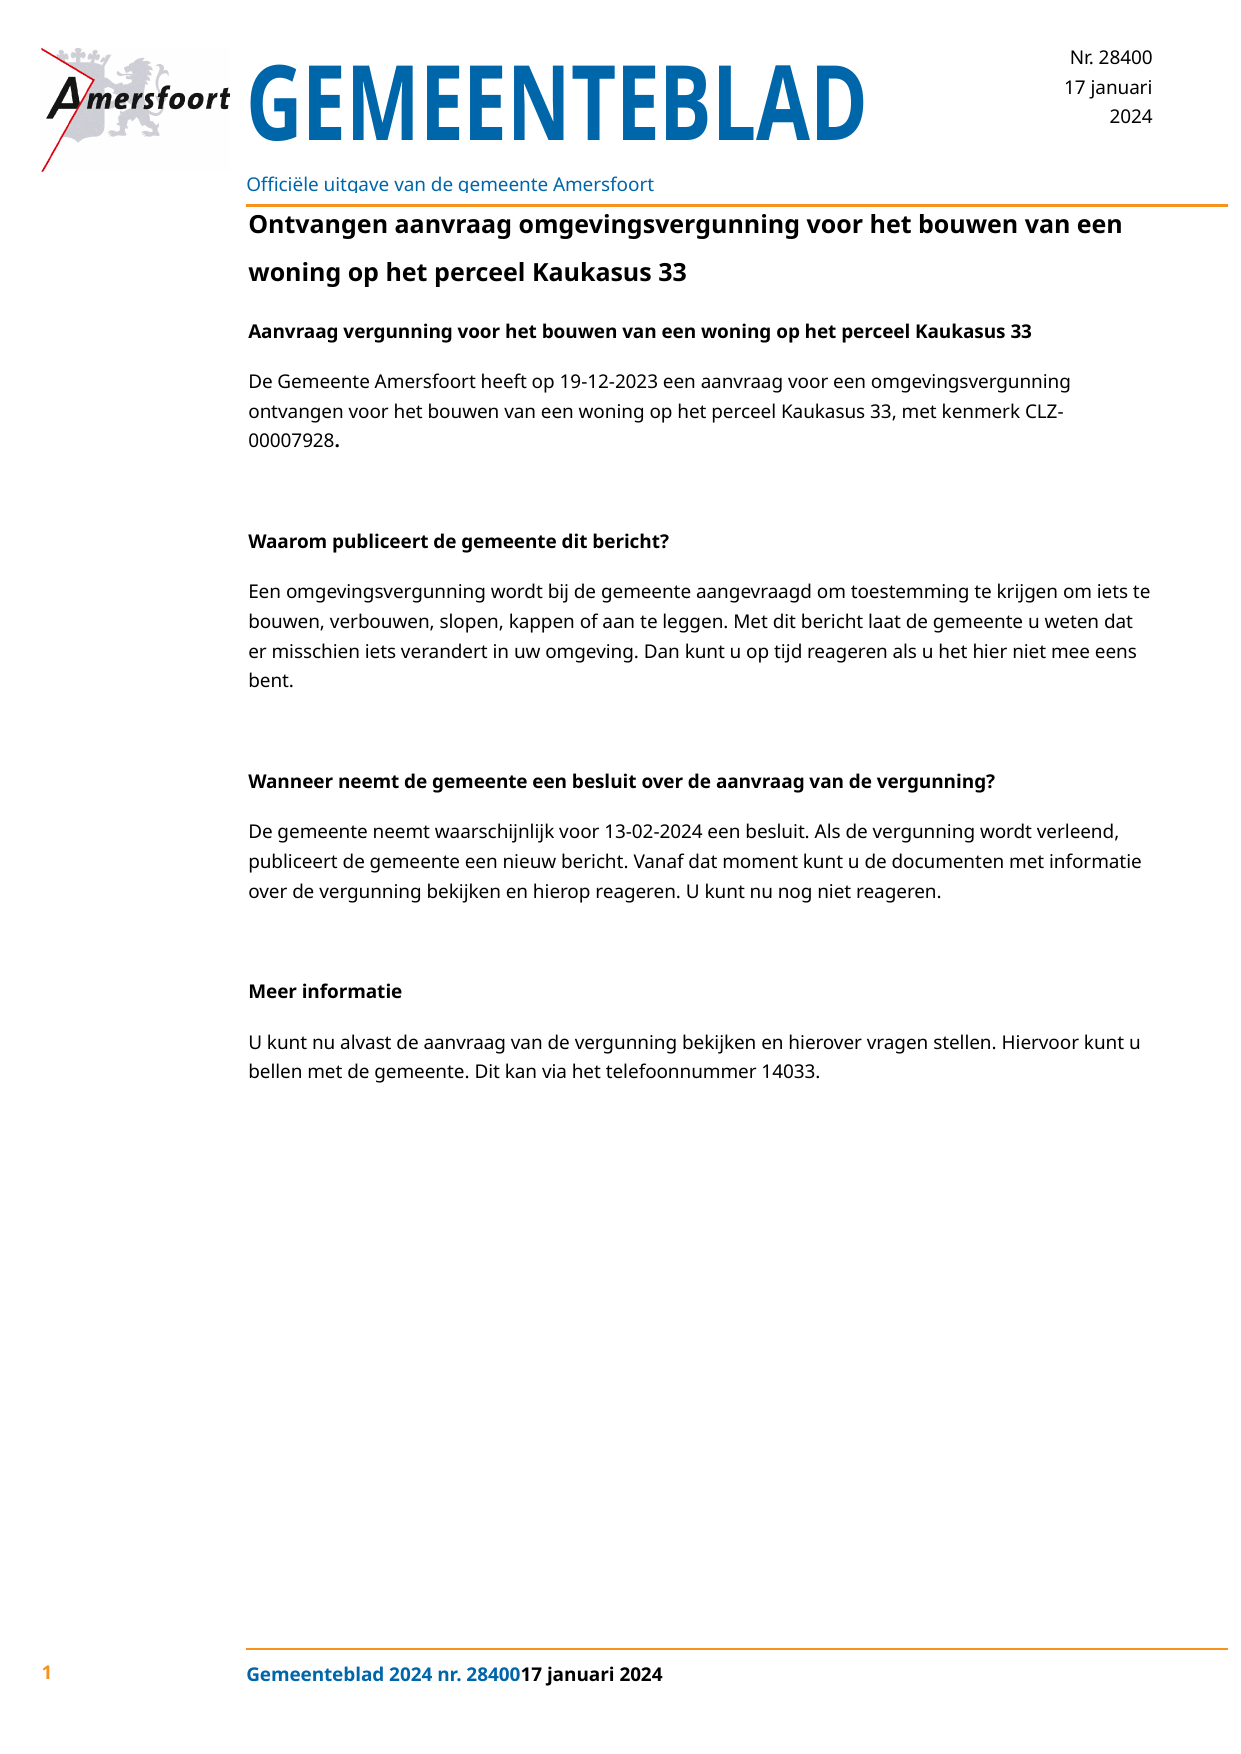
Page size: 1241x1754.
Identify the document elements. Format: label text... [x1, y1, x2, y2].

text Aanvraag vergunning voor het bouwen van een woning op het perceel Kaukasus 33 [248, 318, 1152, 344]
text De gemeente neemt waarschijnlijk voor 13-02-2024 een besluit. Als de vergunning wordt verleend, publiceert de gemeente een nieuw bericht. Vanaf dat moment kunt u de documenten met informatie over de vergunning bekijken en hierop reageren. U kunt nu nog niet reageren. [248, 819, 1152, 904]
text Wanneer neemt de gemeente een besluit over de aanvraag van de vergunning? [248, 768, 1152, 794]
text Een omgevingsvergunning wordt bij de gemeente aangevraagd om toestemming te krijgen om iets te bouwen, verbouwen, slopen, kappen of aan te leggen. Met dit bericht laat de gemeente u weten dat er misschien iets verandert in uw omgeving. Dan kunt u op tijd reageren als u het hier niet mee eens bent. [248, 579, 1152, 693]
picture [41, 47, 231, 172]
text Ontvangen aanvraag omgevingsvergunning voor het bouwen van een woning op het perceel Kaukasus 33 [248, 207, 1152, 288]
text U kunt nu alvast de aanvraag van de vergunning bekijken en hierover vragen stellen. Hiervoor kunt u bellen met de gemeente. Dit kan via het telefoonnummer 14033. [248, 1029, 1152, 1084]
text Meer informatie [248, 979, 1152, 1004]
text De Gemeente Amersfoort heeft op 19-12-2023 een aanvraag voor een omgevingsvergunning ontvangen voor het bouwen van een woning op het perceel Kaukasus 33, met kenmerk CLZ-00007928. [248, 368, 1152, 453]
text Waarom publiceert de gemeente dit bericht? [248, 528, 1152, 554]
